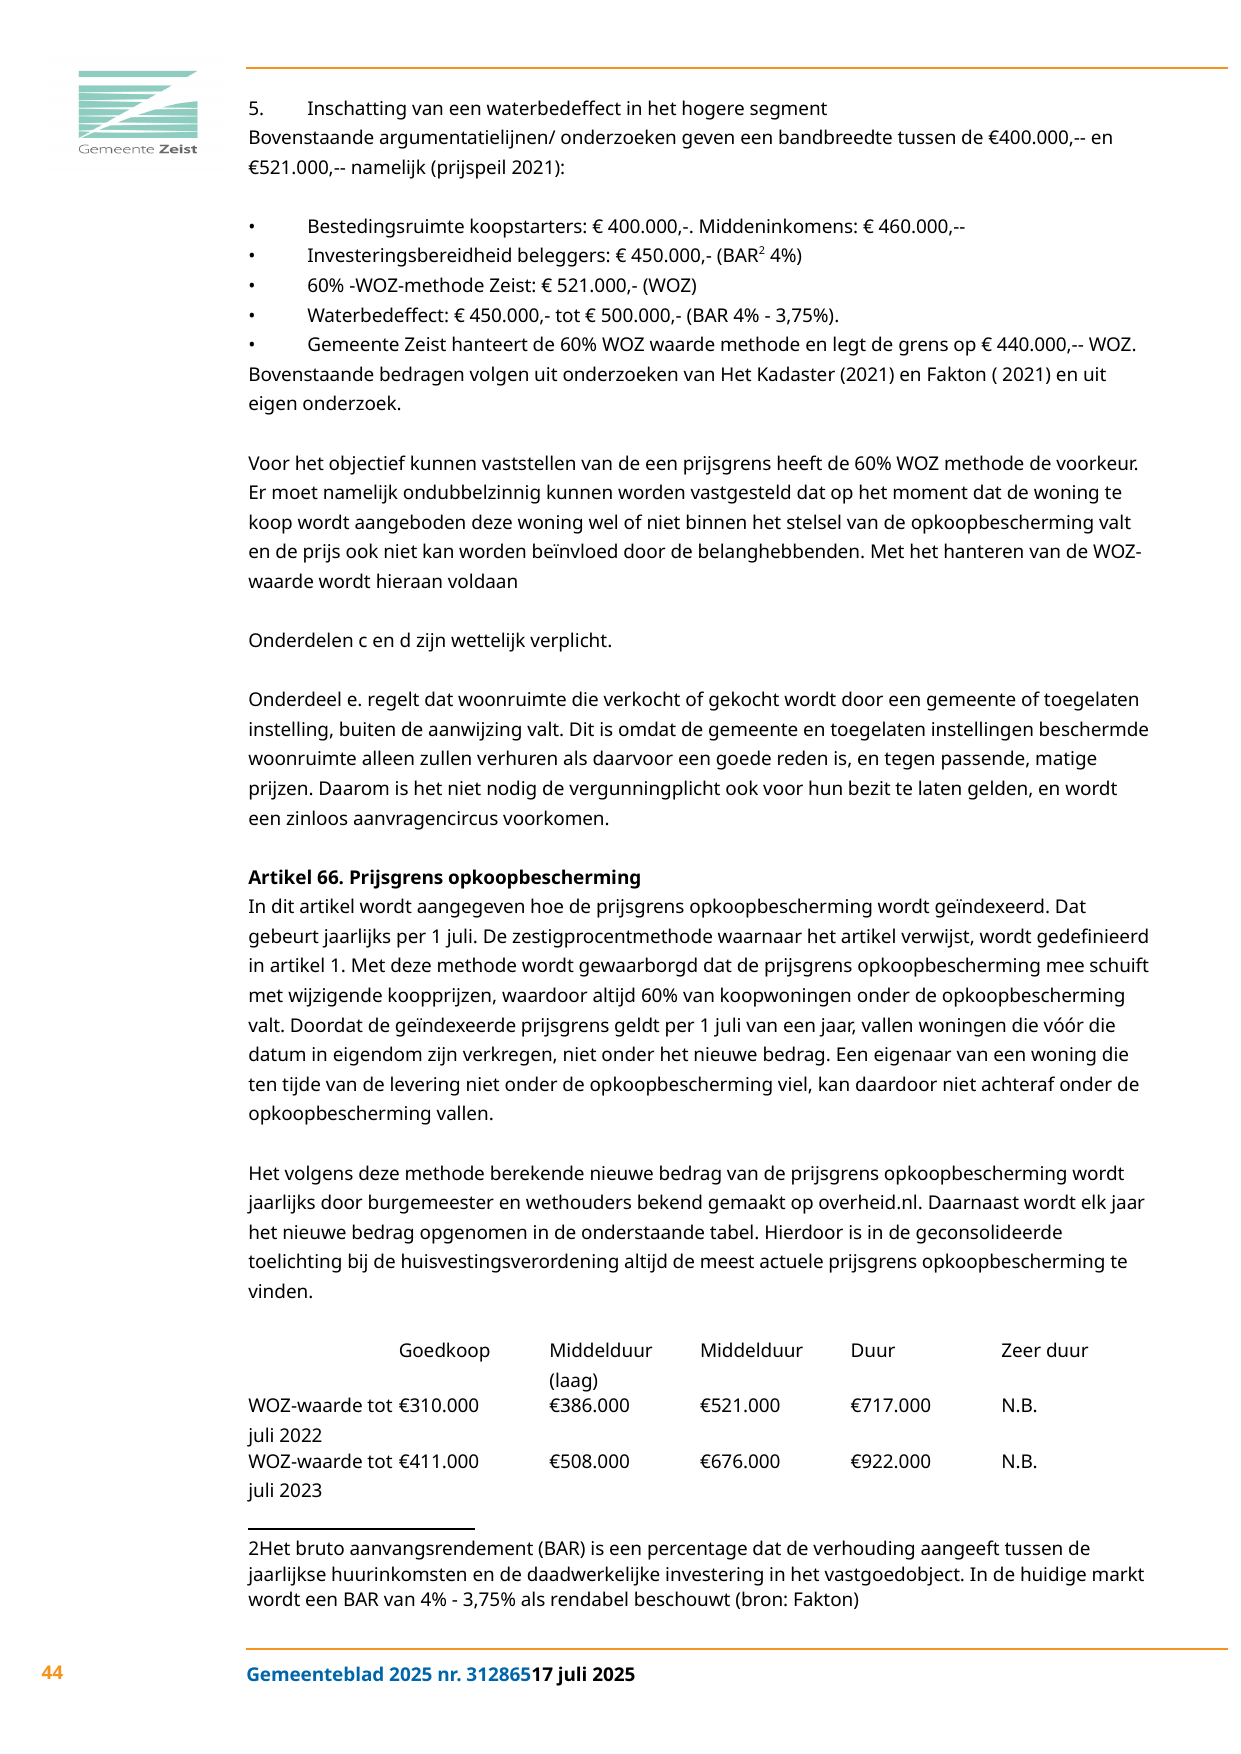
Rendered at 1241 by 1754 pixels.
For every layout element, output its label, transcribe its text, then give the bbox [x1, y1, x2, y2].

text Bovenstaande argumentatielijnen/ onderzoeken geven een bandbreedte tussen de €400.000,-- en €521.000,-- namelijk (prijspeil 2021): [248, 124, 1152, 180]
text Onderdeel e. regelt dat woonruimte die verkocht of gekocht wordt door een gemeente of toegelaten instelling, buiten de aanwijzing valt. Dit is omdat de gemeente en toegelaten instellingen beschermde woonruimte alleen zullen verhuren als daarvoor een goede reden is, en tegen passende, matige prijzen. Daarom is het niet nodig de vergunningplicht ook voor hun bezit te laten gelden, en wordt een zinloos aanvragencircus voorkomen. [248, 686, 1152, 831]
table_cell €521.000 [700, 1393, 850, 1448]
text Het volgens deze methode berekende nieuwe bedrag van de prijsgrens opkoopbescherming wordt jaarlijks door burgemeester en wethouders bekend gemaakt op overheid.nl. Daarnaast wordt elk jaar het nieuwe bedrag opgenomen in de onderstaande tabel. Hierdoor is in de geconsolideerde toelichting bij de huisvestingsverordening altijd de meest actuele prijsgrens opkoopbescherming te vinden. [248, 1160, 1152, 1304]
table_cell €411.000 [399, 1448, 549, 1503]
picture [41, 47, 231, 172]
table_cell €922.000 [850, 1448, 1001, 1503]
table_cell €386.000 [549, 1393, 700, 1448]
text Onderdelen c en d zijn wettelijk verplicht. [248, 627, 1152, 653]
table_header Duur [850, 1338, 1001, 1393]
table_header Goedkoop [399, 1338, 549, 1393]
table_cell €717.000 [850, 1393, 1001, 1448]
table_cell €310.000 [399, 1393, 549, 1448]
list Inschatting van een waterbedeffect in het hogere segment [248, 95, 1152, 121]
table_header Middelduur [700, 1338, 850, 1393]
list Gemeente Zeist hanteert de 60% WOZ waarde methode en legt de grens op € 440.000,-- WOZ. [248, 331, 1152, 357]
table_header Zeer duur [1001, 1338, 1152, 1393]
table_cell WOZ-waarde tot juli 2022 [248, 1393, 398, 1448]
list Waterbedeffect: € 450.000,- tot € 500.000,- (BAR 4% - 3,75%). [248, 302, 1152, 328]
table_cell €676.000 [700, 1448, 850, 1503]
table_cell N.B. [1001, 1448, 1152, 1503]
table_cell €508.000 [549, 1448, 700, 1503]
table_header [248, 1338, 398, 1393]
table_cell N.B. [1001, 1393, 1152, 1448]
list Het bruto aanvangsrendement (BAR) is een percentage dat de verhouding aangeeft tussen de jaarlijkse huurinkomsten en de daadwerkelijke investering in het vastgoedobject. In de huidige markt wordt een BAR van 4% - 3,75% als rendabel beschouwt (bron: Fakton) [248, 1535, 1152, 1612]
text Artikel 66. Prijsgrens opkoopbescherming [248, 864, 1152, 890]
list Investeringsbereidheid beleggers: € 450.000,- (BAR 4%) [248, 243, 1152, 268]
table_cell WOZ-waarde tot juli 2023 [248, 1448, 398, 1503]
list Bestedingsruimte koopstarters: € 400.000,-. Middeninkomens: € 460.000,-- [248, 213, 1152, 239]
text Bovenstaande bedragen volgen uit onderzoeken van Het Kadaster (2021) en Fakton ( 2021) en uit eigen onderzoek. [248, 361, 1152, 416]
text Voor het objectief kunnen vaststellen van de een prijsgrens heeft de 60% WOZ methode de voorkeur. Er moet namelijk ondubbelzinnig kunnen worden vastgesteld dat op het moment dat de woning te koop wordt aangeboden deze woning wel of niet binnen het stelsel van de opkoopbescherming valt en de prijs ook niet kan worden beïnvloed door de belanghebbenden. Met het hanteren van de WOZ-waarde wordt hieraan voldaan [248, 450, 1152, 594]
table_header Middelduur (laag) [549, 1338, 700, 1393]
list 60% -WOZ-methode Zeist: € 521.000,- (WOZ) [248, 272, 1152, 298]
text In dit artikel wordt aangegeven hoe de prijsgrens opkoopbescherming wordt geïndexeerd. Dat gebeurt jaarlijks per 1 juli. De zestigprocentmethode waarnaar het artikel verwijst, wordt gedefinieerd in artikel 1. Met deze methode wordt gewaarborgd dat de prijsgrens opkoopbescherming mee schuift met wijzigende koopprijzen, waardoor altijd 60% van koopwoningen onder de opkoopbescherming valt. Doordat de geïndexeerde prijsgrens geldt per 1 juli van een jaar, vallen woningen die vóór die datum in eigendom zijn verkregen, niet onder het nieuwe bedrag. Een eigenaar van een woning die ten tijde van de levering niet onder de opkoopbescherming viel, kan daardoor niet achteraf onder de opkoopbescherming vallen. [248, 893, 1152, 1126]
